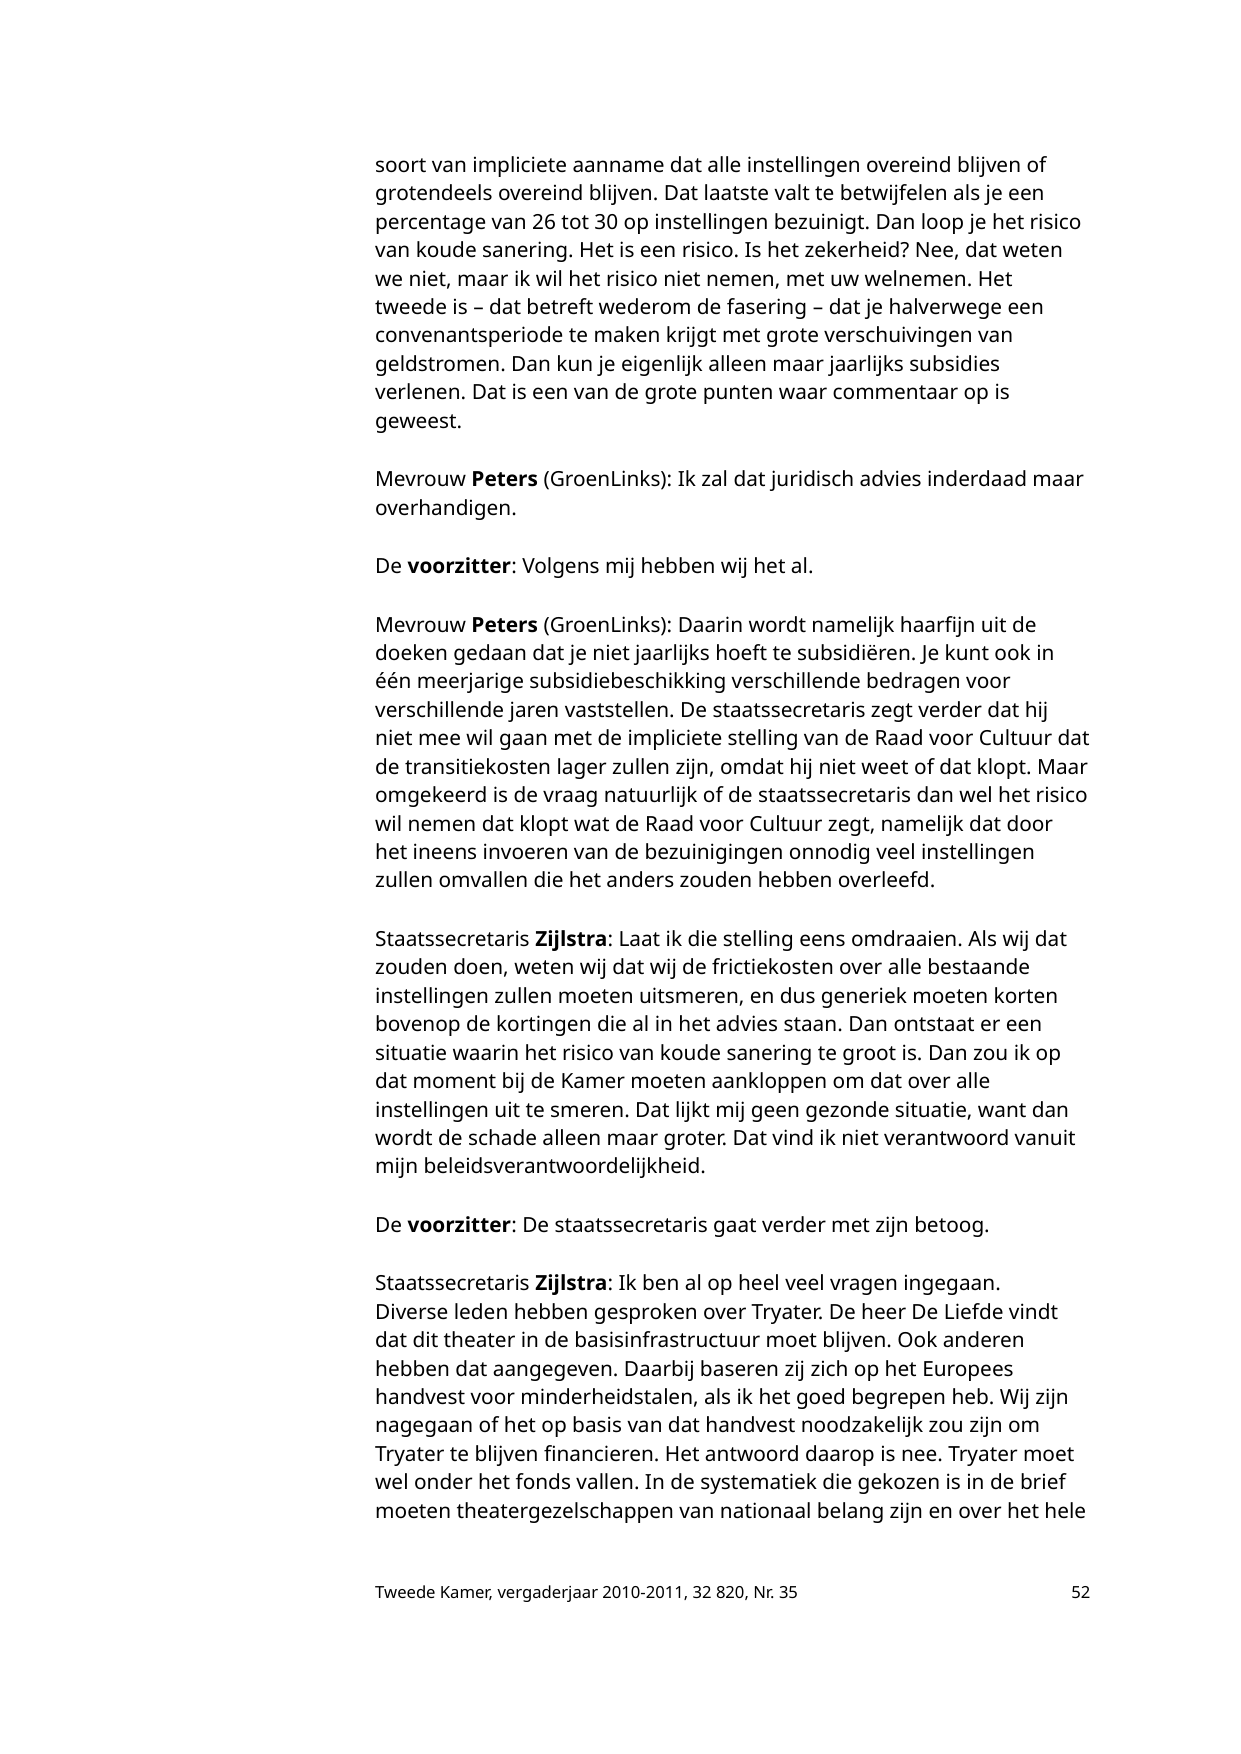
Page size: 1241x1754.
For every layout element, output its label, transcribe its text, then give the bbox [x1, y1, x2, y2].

text Mevrouw Peters (GroenLinks): Ik zal dat juridisch advies inderdaad maar overhandigen. [375, 464, 1090, 521]
text soort van impliciete aanname dat alle instellingen overeind blijven of grotendeels overeind blijven. Dat laatste valt te betwijfelen als je een percentage van 26 tot 30 op instellingen bezuinigt. Dan loop je het risico van koude sanering. Het is een risico. Is het zekerheid? Nee, dat weten we niet, maar ik wil het risico niet nemen, met uw welnemen. Het tweede is – dat betreft wederom de fasering – dat je halverwege een convenantsperiode te maken krijgt met grote verschuivingen van geldstromen. Dan kun je eigenlijk alleen maar jaarlijks subsidies verlenen. Dat is een van de grote punten waar commentaar op is geweest. [375, 150, 1090, 434]
text Staatssecretaris Zijlstra: Laat ik die stelling eens omdraaien. Als wij dat zouden doen, weten wij dat wij de frictiekosten over alle bestaande instellingen zullen moeten uitsmeren, en dus generiek moeten korten bovenop de kortingen die al in het advies staan. Dan ontstaat er een situatie waarin het risico van koude sanering te groot is. Dan zou ik op dat moment bij de Kamer moeten aankloppen om dat over alle instellingen uit te smeren. Dat lijkt mij geen gezonde situatie, want dan wordt de schade alleen maar groter. Dat vind ik niet verantwoord vanuit mijn beleidsverantwoordelijkheid. [375, 924, 1090, 1180]
text Diverse leden hebben gesproken over Tryater. De heer De Liefde vindt dat dit theater in de basisinfrastructuur moet blijven. Ook anderen hebben dat aangegeven. Daarbij baseren zij zich op het Europees handvest voor minderheidstalen, als ik het goed begrepen heb. Wij zijn nagegaan of het op basis van dat handvest noodzakelijk zou zijn om Tryater te blijven financieren. Het antwoord daarop is nee. Tryater moet wel onder het fonds vallen. In de systematiek die gekozen is in de brief moeten theatergezelschappen van nationaal belang zijn en over het hele [375, 1297, 1090, 1524]
text Mevrouw Peters (GroenLinks): Daarin wordt namelijk haarfijn uit de doeken gedaan dat je niet jaarlijks hoeft te subsidiëren. Je kunt ook in één meerjarige subsidiebeschikking verschillende bedragen voor verschillende jaren vaststellen. De staatssecretaris zegt verder dat hij niet mee wil gaan met de impliciete stelling van de Raad voor Cultuur dat de transitiekosten lager zullen zijn, omdat hij niet weet of dat klopt. Maar omgekeerd is de vraag natuurlijk of de staatssecretaris dan wel het risico wil nemen dat klopt wat de Raad voor Cultuur zegt, namelijk dat door het ineens invoeren van de bezuinigingen onnodig veel instellingen zullen omvallen die het anders zouden hebben overleefd. [375, 610, 1090, 894]
text De voorzitter: De staatssecretaris gaat verder met zijn betoog. [375, 1210, 1090, 1238]
text Staatssecretaris Zijlstra: Ik ben al op heel veel vragen ingegaan. [375, 1268, 1090, 1297]
text De voorzitter: Volgens mij hebben wij het al. [375, 551, 1090, 580]
